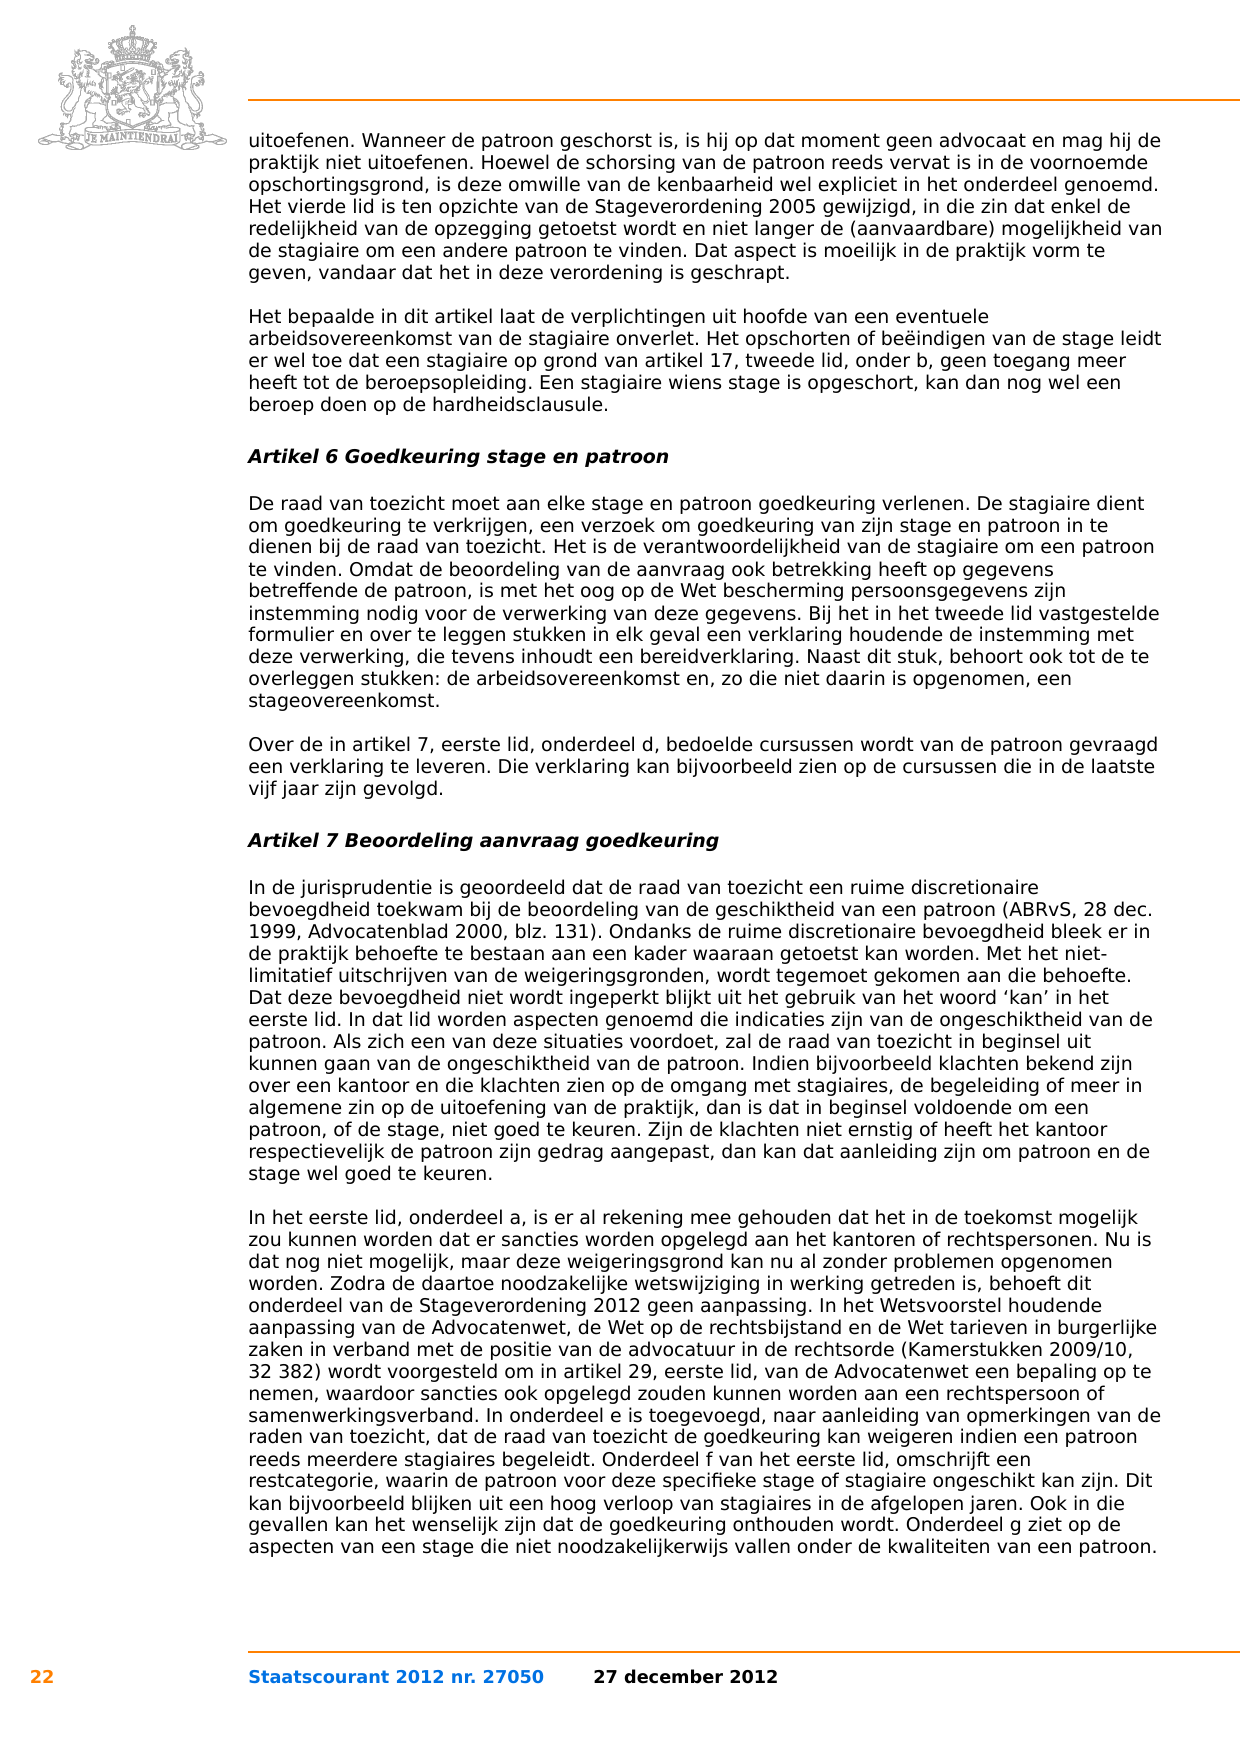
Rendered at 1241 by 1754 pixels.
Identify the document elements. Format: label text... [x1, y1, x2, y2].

text Over de in artikel 7, eerste lid, onderdeel d, bedoelde cursussen wordt van de patroon gevraagd een verklaring te leveren. Die verklaring kan bijvoorbeeld zien op de cursussen die in de laatste vijf jaar zijn gevolgd. [248, 734, 1163, 800]
subtitle Artikel 6 Goedkeuring stage en patroon [248, 446, 1163, 467]
text Het bepaalde in dit artikel laat de verplichtingen uit hoofde van een eventuele arbeidsovereenkomst van de stagiaire onverlet. Het opschorten of beëindigen van de stage leidt er wel toe dat een stagiaire op grond van artikel 17, tweede lid, onder b, geen toegang meer heeft tot de beroepsopleiding. Een stagiaire wiens stage is opgeschort, kan dan nog wel een beroep doen op de hardheidsclausule. [248, 306, 1163, 416]
text In de jurisprudentie is geoordeeld dat de raad van toezicht een ruime discretionaire bevoegdheid toekwam bij de beoordeling van de geschiktheid van een patroon (ABRvS, 28 dec. 1999, Advocatenblad 2000, blz. 131). Ondanks de ruime discretionaire bevoegdheid bleek er in de praktijk behoefte te bestaan aan een kader waaraan getoetst kan worden. Met het niet-limitatief uitschrijven van de weigeringsgronden, wordt tegemoet gekomen aan die behoefte. Dat deze bevoegdheid niet wordt ingeperkt blijkt uit het gebruik van het woord ‘kan’ in het eerste lid. In dat lid worden aspecten genoemd die indicaties zijn van de ongeschiktheid van de patroon. Als zich een van deze situaties voordoet, zal de raad van toezicht in beginsel uit kunnen gaan van de ongeschiktheid van de patroon. Indien bijvoorbeeld klachten bekend zijn over een kantoor en die klachten zien op de omgang met stagiaires, de begeleiding of meer in algemene zin op de uitoefening van de praktijk, dan is dat in beginsel voldoende om een patroon, of de stage, niet goed te keuren. Zijn de klachten niet ernstig of heeft het kantoor respectievelijk de patroon zijn gedrag aangepast, dan kan dat aanleiding zijn om patroon en de stage wel goed te keuren. [248, 877, 1163, 1185]
subtitle Artikel 7 Beoordeling aanvraag goedkeuring [248, 830, 1163, 852]
text In het eerste lid, onderdeel a, is er al rekening mee gehouden dat het in de toekomst mogelijk zou kunnen worden dat er sancties worden opgelegd aan het kantoren of rechtspersonen. Nu is dat nog niet mogelijk, maar deze weigeringsgrond kan nu al zonder problemen opgenomen worden. Zodra de daartoe noodzakelijke wetswijziging in werking getreden is, behoeft dit onderdeel van de Stageverordening 2012 geen aanpassing. In het Wetsvoorstel houdende aanpassing van de Advocatenwet, de Wet op de rechtsbijstand en de Wet tarieven in burgerlijke zaken in verband met de positie van de advocatuur in de rechtsorde (Kamerstukken 2009/10, 32 382) wordt voorgesteld om in artikel 29, eerste lid, van de Advocatenwet een bepaling op te nemen, waardoor sancties ook opgelegd zouden kunnen worden aan een rechtspersoon of samenwerkingsverband. In onderdeel e is toegevoegd, naar aanleiding van opmerkingen van de raden van toezicht, dat de raad van toezicht de goedkeuring kan weigeren indien een patroon reeds meerdere stagiaires begeleidt. Onderdeel f van het eerste lid, omschrijft een restcategorie, waarin de patroon voor deze specifieke stage of stagiaire ongeschikt kan zijn. Dit kan bijvoorbeeld blijken uit een hoog verloop van stagiaires in de afgelopen jaren. Ook in die gevallen kan het wenselijk zijn dat de goedkeuring onthouden wordt. Onderdeel g ziet op de aspecten van een stage die niet noodzakelijkerwijs vallen onder de kwaliteiten van een patroon. [248, 1207, 1163, 1558]
text De raad van toezicht moet aan elke stage en patroon goedkeuring verlenen. De stagiaire dient om goedkeuring te verkrijgen, een verzoek om goedkeuring van zijn stage en patroon in te dienen bij de raad van toezicht. Het is de verantwoordelijkheid van de stagiaire om een patroon te vinden. Omdat de beoordeling van de aanvraag ook betrekking heeft op gegevens betreffende de patroon, is met het oog op de Wet bescherming persoonsgegevens zijn instemming nodig voor de verwerking van deze gegevens. Bij het in het tweede lid vastgestelde formulier en over te leggen stukken in elk geval een verklaring houdende de instemming met deze verwerking, die tevens inhoudt een bereidverklaring. Naast dit stuk, behoort ook tot de te overleggen stukken: de arbeidsovereenkomst en, zo die niet daarin is opgenomen, een stageovereenkomst. [248, 492, 1163, 712]
picture [38, 25, 227, 150]
text uitoefenen. Wanneer de patroon geschorst is, is hij op dat moment geen advocaat en mag hij de praktijk niet uitoefenen. Hoewel de schorsing van de patroon reeds vervat is in de voornoemde opschortingsgrond, is deze omwille van de kenbaarheid wel expliciet in het onderdeel genoemd. Het vierde lid is ten opzichte van de Stageverordening 2005 gewijzigd, in die zin dat enkel de redelijkheid van de opzegging getoetst wordt en niet langer de (aanvaardbare) mogelijkheid van de stagiaire om een andere patroon te vinden. Dat aspect is moeilijk in de praktijk vorm te geven, vandaar dat het in deze verordening is geschrapt. [248, 130, 1163, 284]
